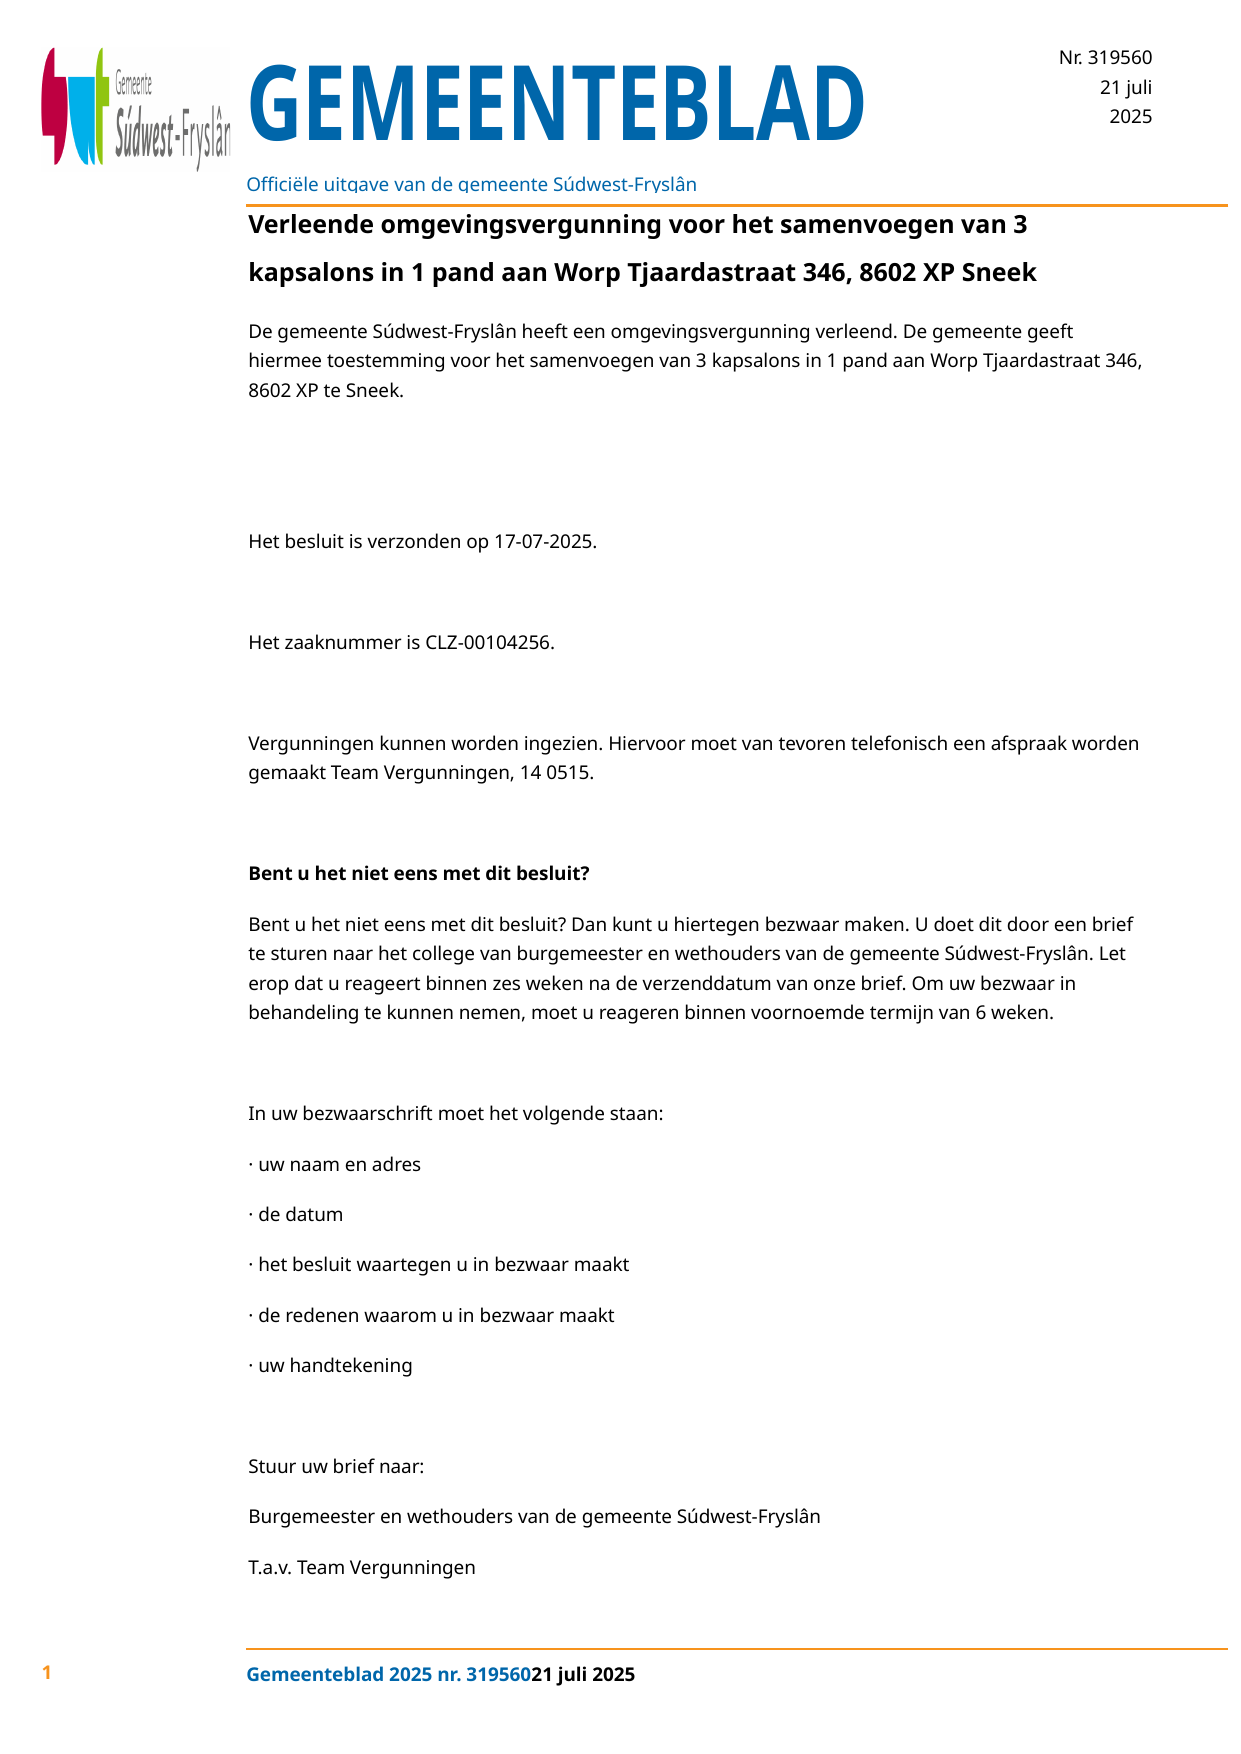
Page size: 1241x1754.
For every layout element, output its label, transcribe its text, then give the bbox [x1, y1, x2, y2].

text Verleende omgevingsvergunning voor het samenvoegen van 3 kapsalons in 1 pand aan Worp Tjaardastraat 346, 8602 XP Sneek [248, 207, 1152, 288]
picture [41, 47, 231, 172]
text Bent u het niet eens met dit besluit? [248, 860, 1152, 886]
text Stuur uw brief naar: [248, 1453, 1152, 1479]
text · uw handtekening [248, 1352, 1152, 1378]
text De gemeente Súdwest-Fryslân heeft een omgevingsvergunning verleend. De gemeente geeft hiermee toestemming voor het samenvoegen van 3 kapsalons in 1 pand aan Worp Tjaardastraat 346, 8602 XP te Sneek. [248, 318, 1152, 403]
text Burgemeester en wethouders van de gemeente Súdwest-Fryslân [248, 1504, 1152, 1529]
text · de redenen waarom u in bezwaar maakt [248, 1302, 1152, 1328]
text · het besluit waartegen u in bezwaar maakt [248, 1252, 1152, 1277]
text T.a.v. Team Vergunningen [248, 1554, 1152, 1580]
text · uw naam en adres [248, 1151, 1152, 1177]
text Vergunningen kunnen worden ingezien. Hiervoor moet van tevoren telefonisch een afspraak worden gemaakt Team Vergunningen, 14 0515. [248, 730, 1152, 785]
text Het zaaknummer is CLZ-00104256. [248, 629, 1152, 655]
text · de datum [248, 1201, 1152, 1227]
text Bent u het niet eens met dit besluit? Dan kunt u hiertegen bezwaar maken. U doet dit door een brief te sturen naar het college van burgemeester en wethouders van de gemeente Súdwest-Fryslân. Let erop dat u reageert binnen zes weken na de verzenddatum van onze brief. Om uw bezwaar in behandeling te kunnen nemen, moet u reageren binnen voornoemde termijn van 6 weken. [248, 911, 1152, 1025]
text In uw bezwaarschrift moet het volgende staan: [248, 1100, 1152, 1126]
text Het besluit is verzonden op 17-07-2025. [248, 528, 1152, 554]
